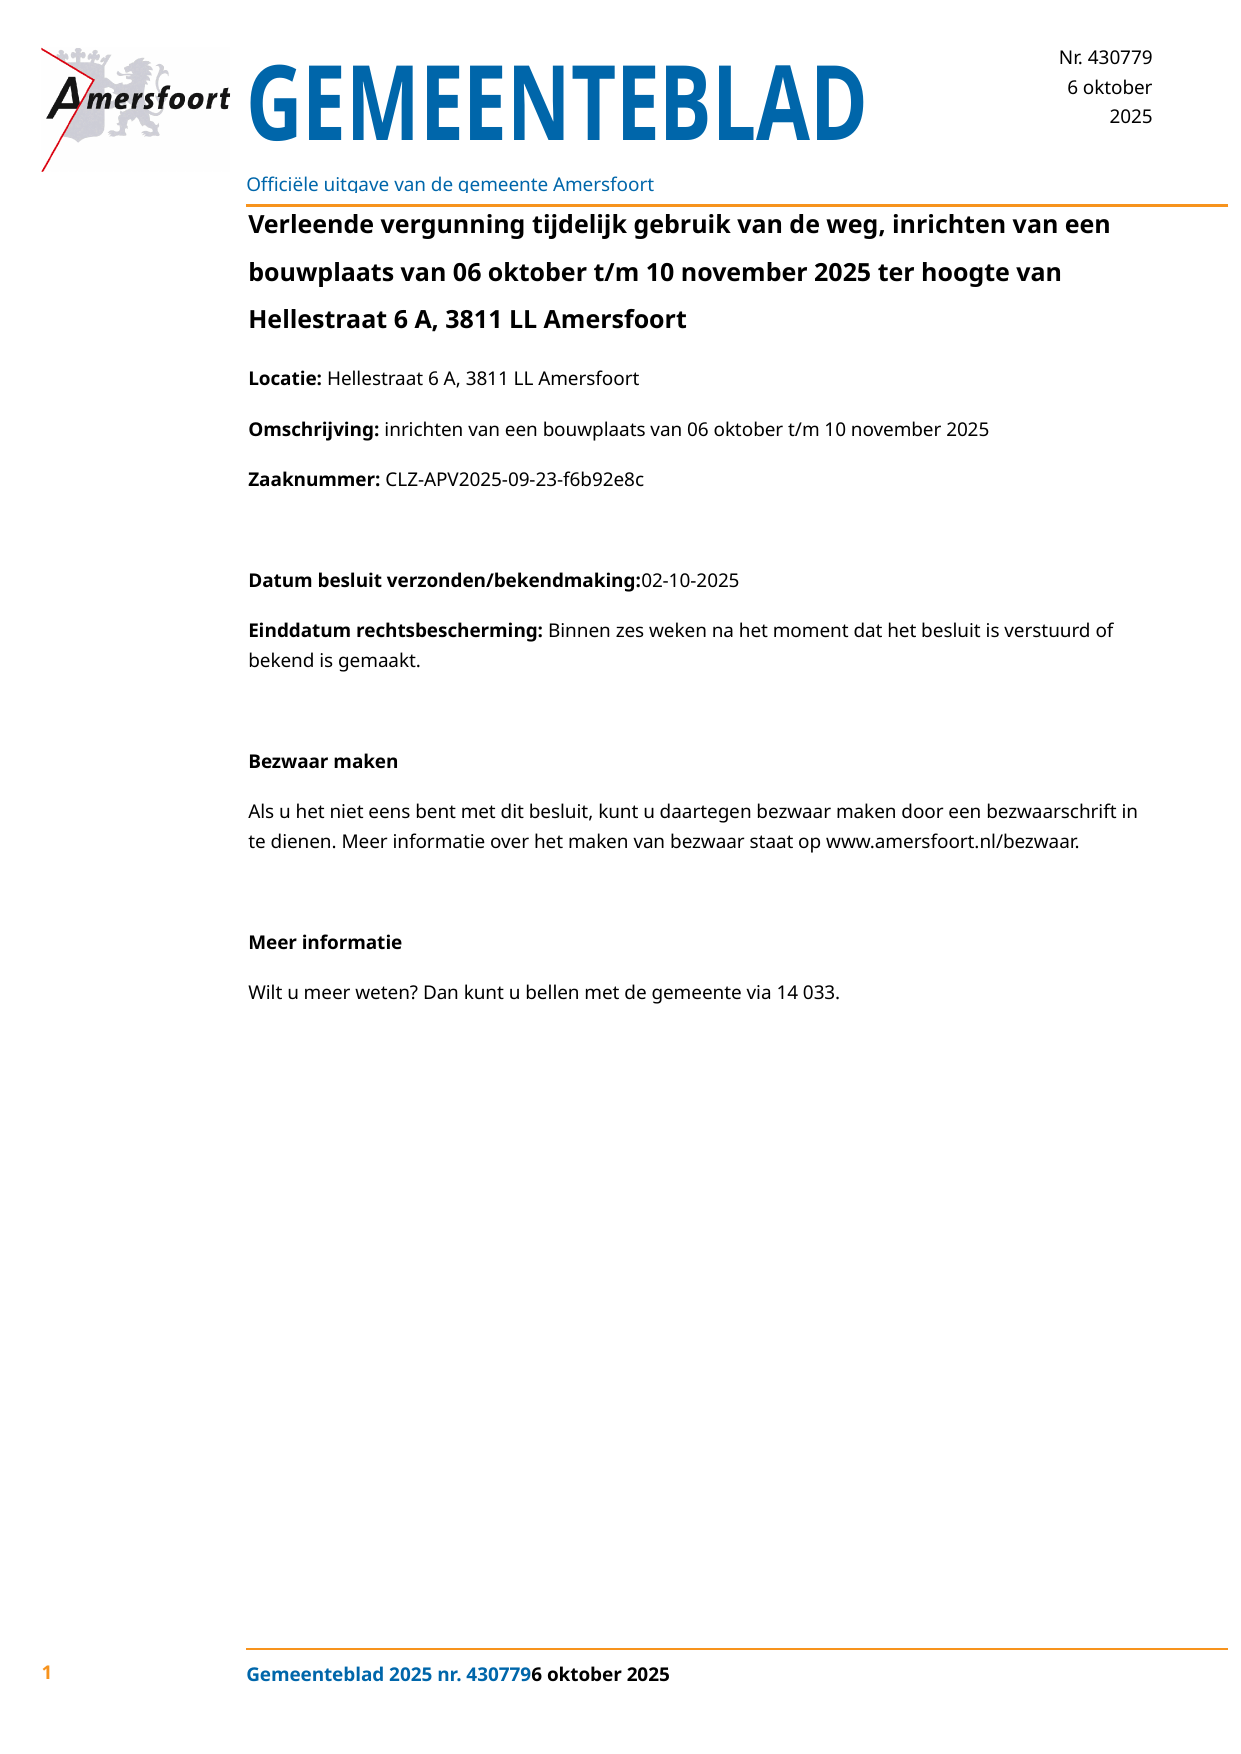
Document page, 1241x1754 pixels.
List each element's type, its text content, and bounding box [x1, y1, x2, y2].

text Datum besluit verzonden/bekendmaking:02-10-2025 [248, 567, 1152, 593]
picture [41, 47, 231, 172]
text Wilt u meer weten? Dan kunt u bellen met de gemeente via 14 033. [248, 979, 1152, 1005]
text Als u het niet eens bent met dit besluit, kunt u daartegen bezwaar maken door een bezwaarschrift in te dienen. Meer informatie over het maken van bezwaar staat op www.amersfoort.nl/bezwaar. [248, 798, 1152, 854]
text Verleende vergunning tijdelijk gebruik van de weg, inrichten van een bouwplaats van 06 oktober t/m 10 november 2025 ter hoogte van Hellestraat 6 A, 3811 LL Amersfoort [248, 207, 1152, 336]
text Locatie: Hellestraat 6 A, 3811 LL Amersfoort [248, 366, 1152, 391]
text Bezwaar maken [248, 748, 1152, 774]
text Einddatum rechtsbescherming: Binnen zes weken na het moment dat het besluit is verstuurd of bekend is gemaakt. [248, 618, 1152, 673]
text Meer informatie [248, 929, 1152, 954]
text Zaaknummer: CLZ-APV2025-09-23-f6b92e8c [248, 466, 1152, 492]
text Omschrijving: inrichten van een bouwplaats van 06 oktober t/m 10 november 2025 [248, 416, 1152, 442]
